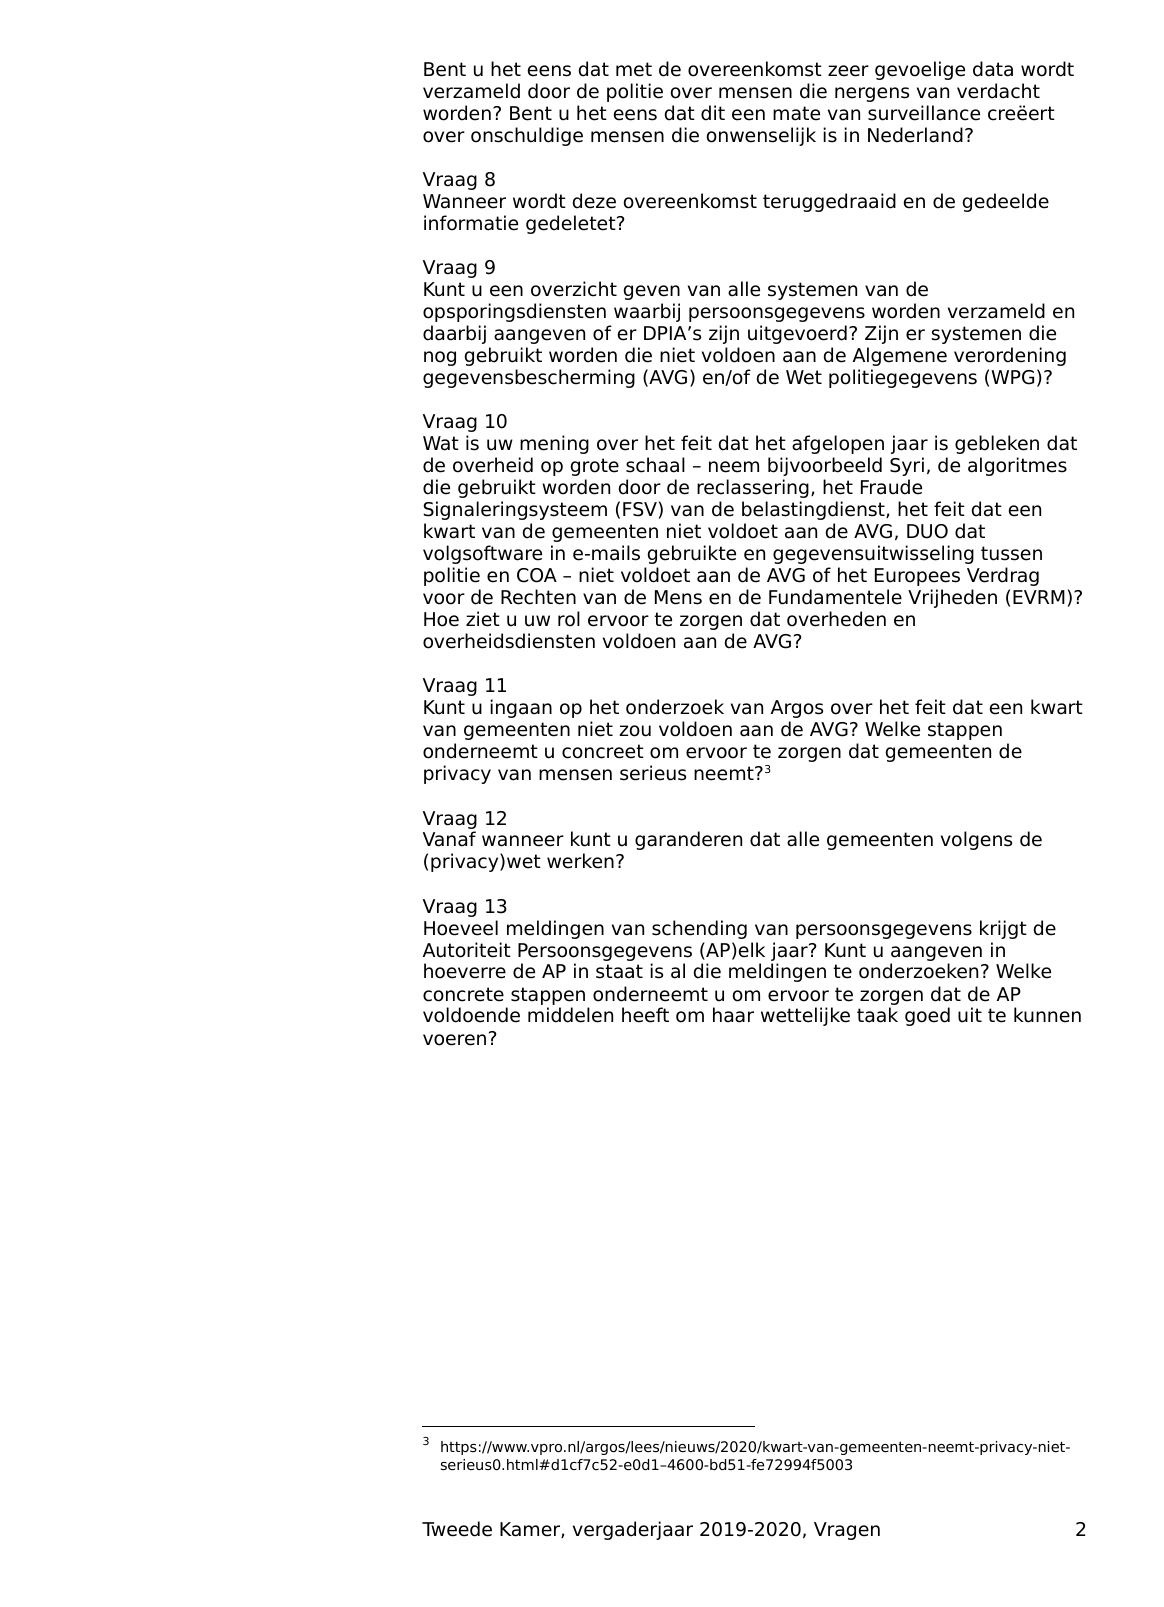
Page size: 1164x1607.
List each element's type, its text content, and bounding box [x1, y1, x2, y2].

text Bent u het eens dat met de overeenkomst zeer gevoelige data wordt verzameld door de politie over mensen die nergens van verdacht worden? Bent u het eens dat dit een mate van surveillance creëert over onschuldige mensen die onwenselijk is in Nederland? [422, 59, 1087, 147]
text Vraag 11 [422, 675, 1087, 697]
text Vraag 13 [422, 896, 1087, 917]
text Vraag 8 [422, 169, 1087, 191]
text Vanaf wanneer kunt u garanderen dat alle gemeenten volgens de (privacy)wet werken? [422, 829, 1087, 873]
text Vraag 9 [422, 257, 1087, 279]
text Vraag 12 [422, 807, 1087, 829]
text Wanneer wordt deze overeenkomst teruggedraaid en de gedeelde informatie gedeletet? [422, 191, 1087, 235]
text Wat is uw mening over het feit dat het afgelopen jaar is gebleken dat de overheid op grote schaal – neem bijvoorbeeld Syri, de algoritmes die gebruikt worden door de reclassering, het Fraude Signaleringsysteem (FSV) van de belastingdienst, het feit dat een kwart van de gemeenten niet voldoet aan de AVG, DUO dat volgsoftware in e-mails gebruikte en gegevensuitwisseling tussen politie en COA – niet voldoet aan de AVG of het Europees Verdrag voor de Rechten van de Mens en de Fundamentele Vrijheden (EVRM)? Hoe ziet u uw rol ervoor te zorgen dat overheden en overheidsdiensten voldoen aan de AVG? [422, 433, 1087, 653]
text Hoeveel meldingen van schending van persoonsgegevens krijgt de Autoriteit Persoonsgegevens (AP)elk jaar? Kunt u aangeven in hoeverre de AP in staat is al die meldingen te onderzoeken? Welke concrete stappen onderneemt u om ervoor te zorgen dat de AP voldoende middelen heeft om haar wettelijke taak goed uit te kunnen voeren? [422, 917, 1087, 1049]
text https://www.vpro.nl/argos/lees/nieuws/2020/kwart-van-gemeenten-neemt-privacy-niet-serieus0.html#d1cf7c52-e0d1–4600-bd51-fe72994f5003 [422, 1435, 1087, 1474]
text Kunt u ingaan op het onderzoek van Argos over het feit dat een kwart van gemeenten niet zou voldoen aan de AVG? Welke stappen onderneemt u concreet om ervoor te zorgen dat gemeenten de privacy van mensen serieus neemt? [422, 697, 1087, 785]
text Vraag 10 [422, 411, 1087, 433]
text Kunt u een overzicht geven van alle systemen van de opsporingsdiensten waarbij persoonsgegevens worden verzameld en daarbij aangeven of er DPIA’s zijn uitgevoerd? Zijn er systemen die nog gebruikt worden die niet voldoen aan de Algemene verordening gegevensbescherming (AVG) en/of de Wet politiegegevens (WPG)? [422, 279, 1087, 389]
